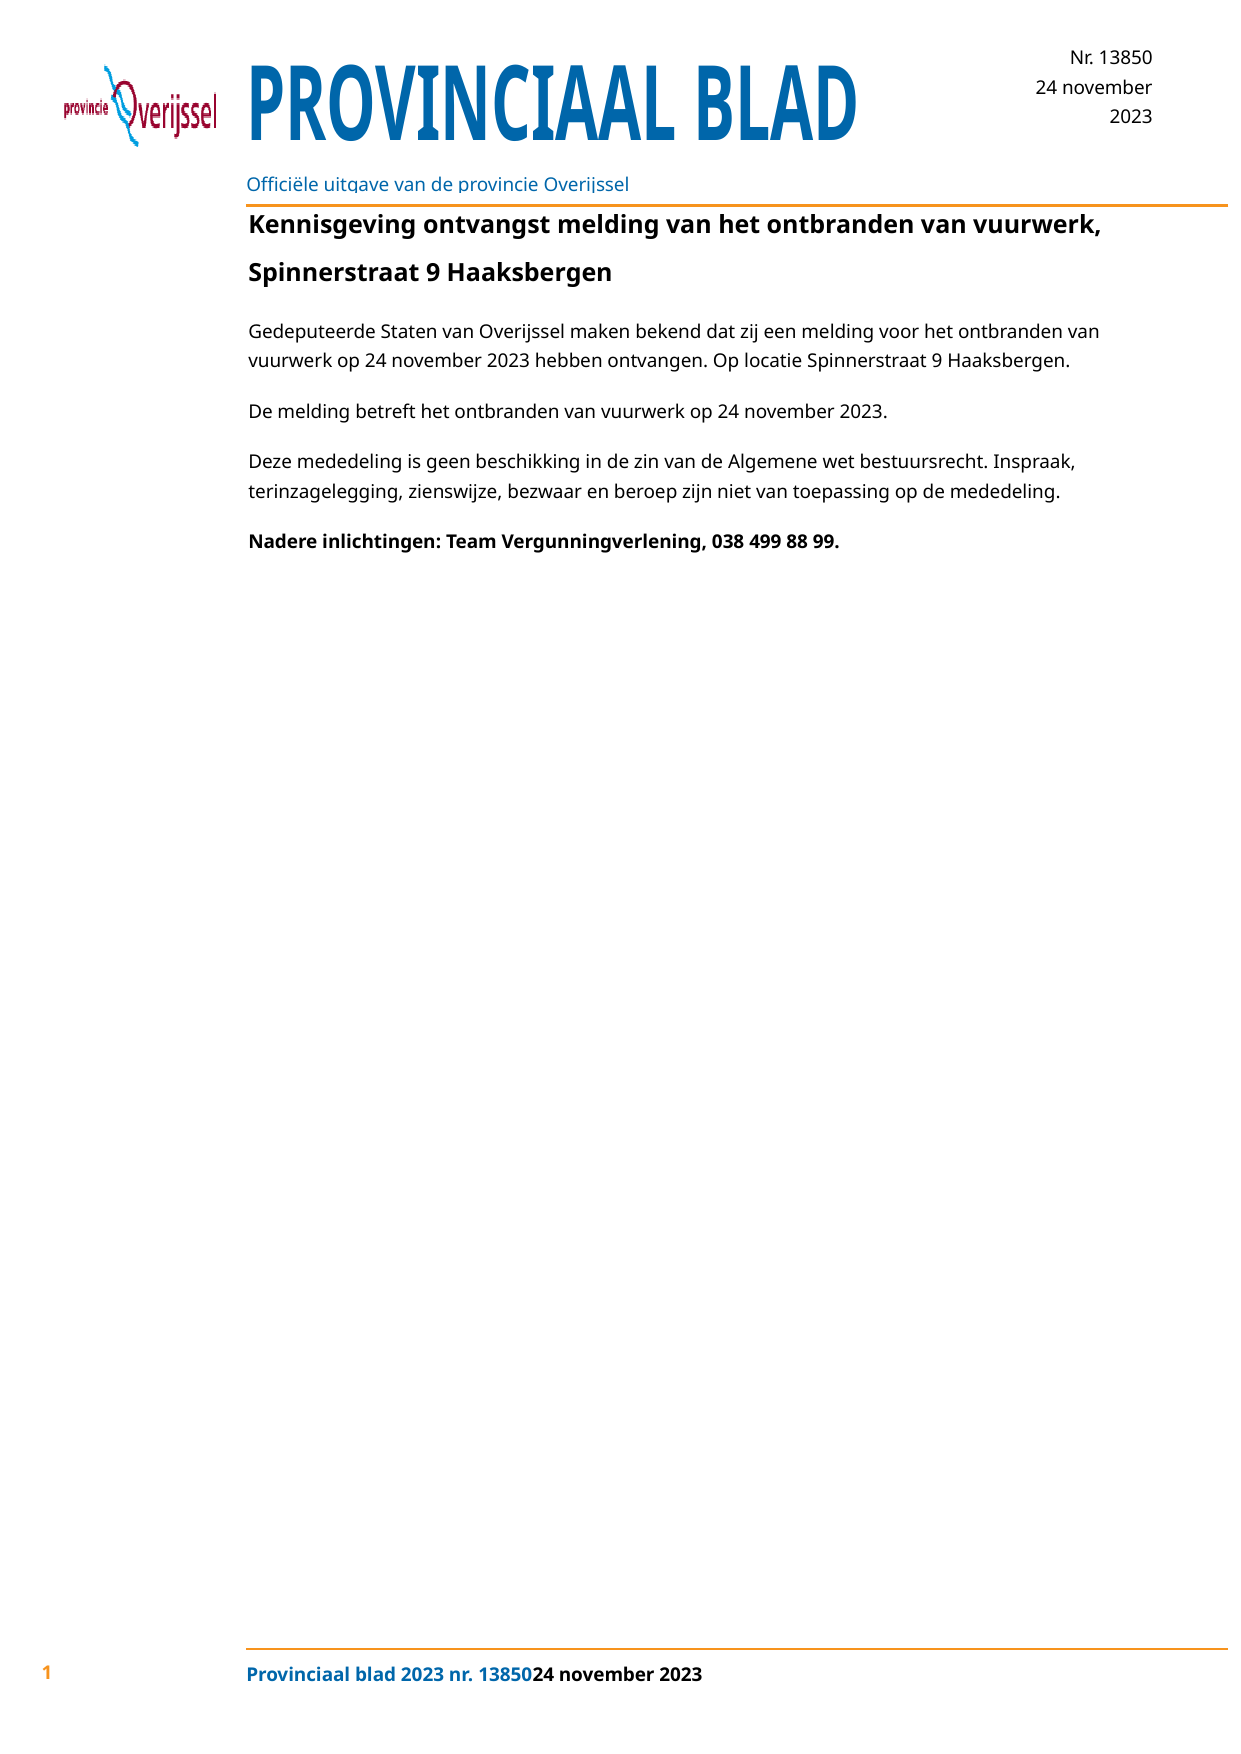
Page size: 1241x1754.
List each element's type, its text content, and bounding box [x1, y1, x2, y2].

text Gedeputeerde Staten van Overijssel maken bekend dat zij een melding voor het ontbranden van vuurwerk op 24 november 2023 hebben ontvangen. Op locatie Spinnerstraat 9 Haaksbergen. [248, 318, 1152, 373]
text De melding betreft het ontbranden van vuurwerk op 24 november 2023. [248, 398, 1152, 424]
text Deze mededeling is geen beschikking in de zin van de Algemene wet bestuursrecht. Inspraak, terinzagelegging, zienswijze, bezwaar en beroep zijn niet van toepassing op de mededeling. [248, 448, 1152, 504]
picture [41, 47, 231, 172]
text Kennisgeving ontvangst melding van het ontbranden van vuurwerk, Spinnerstraat 9 Haaksbergen [248, 207, 1152, 288]
text Nadere inlichtingen: Team Vergunningverlening, 038 499 88 99. [248, 528, 1152, 554]
